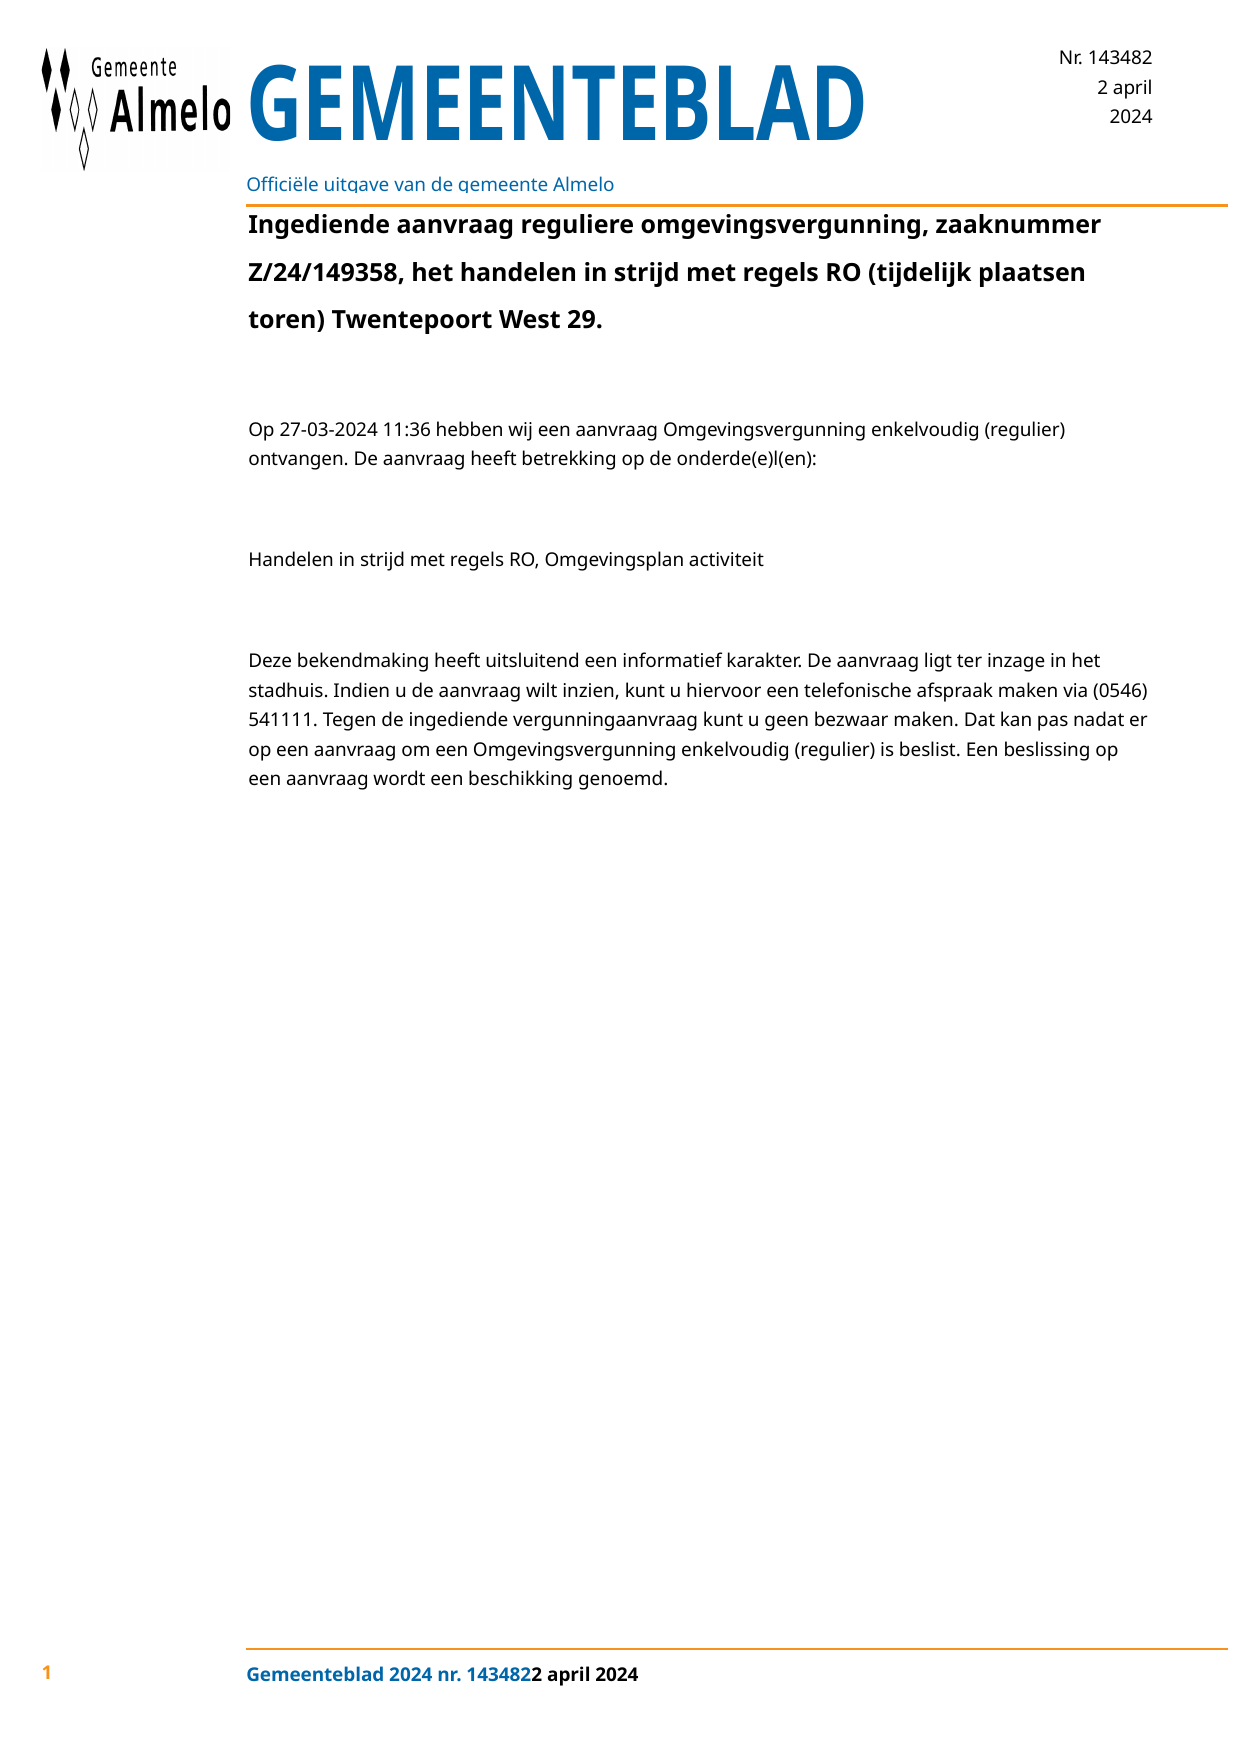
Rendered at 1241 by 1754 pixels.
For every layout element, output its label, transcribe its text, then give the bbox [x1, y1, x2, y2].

picture [41, 47, 231, 172]
text Ingediende aanvraag reguliere omgevingsvergunning, zaaknummer Z/24/149358, het handelen in strijd met regels RO (tijdelijk plaatsen toren) Twentepoort West 29. [248, 207, 1152, 336]
text Op 27-03-2024 11:36 hebben wij een aanvraag Omgevingsvergunning enkelvoudig (regulier) ontvangen. De aanvraag heeft betrekking op de onderde(e)l(en): [248, 416, 1152, 471]
text Deze bekendmaking heeft uitsluitend een informatief karakter. De aanvraag ligt ter inzage in het stadhuis. Indien u de aanvraag wilt inzien, kunt u hiervoor een telefonische afspraak maken via (0546) 541111. Tegen de ingediende vergunningaanvraag kunt u geen bezwaar maken. Dat kan pas nadat er op een aanvraag om een Omgevingsvergunning enkelvoudig (regulier) is beslist. Een beslissing op een aanvraag wordt een beschikking genoemd. [248, 647, 1152, 791]
text Handelen in strijd met regels RO, Omgevingsplan activiteit [248, 546, 1152, 572]
